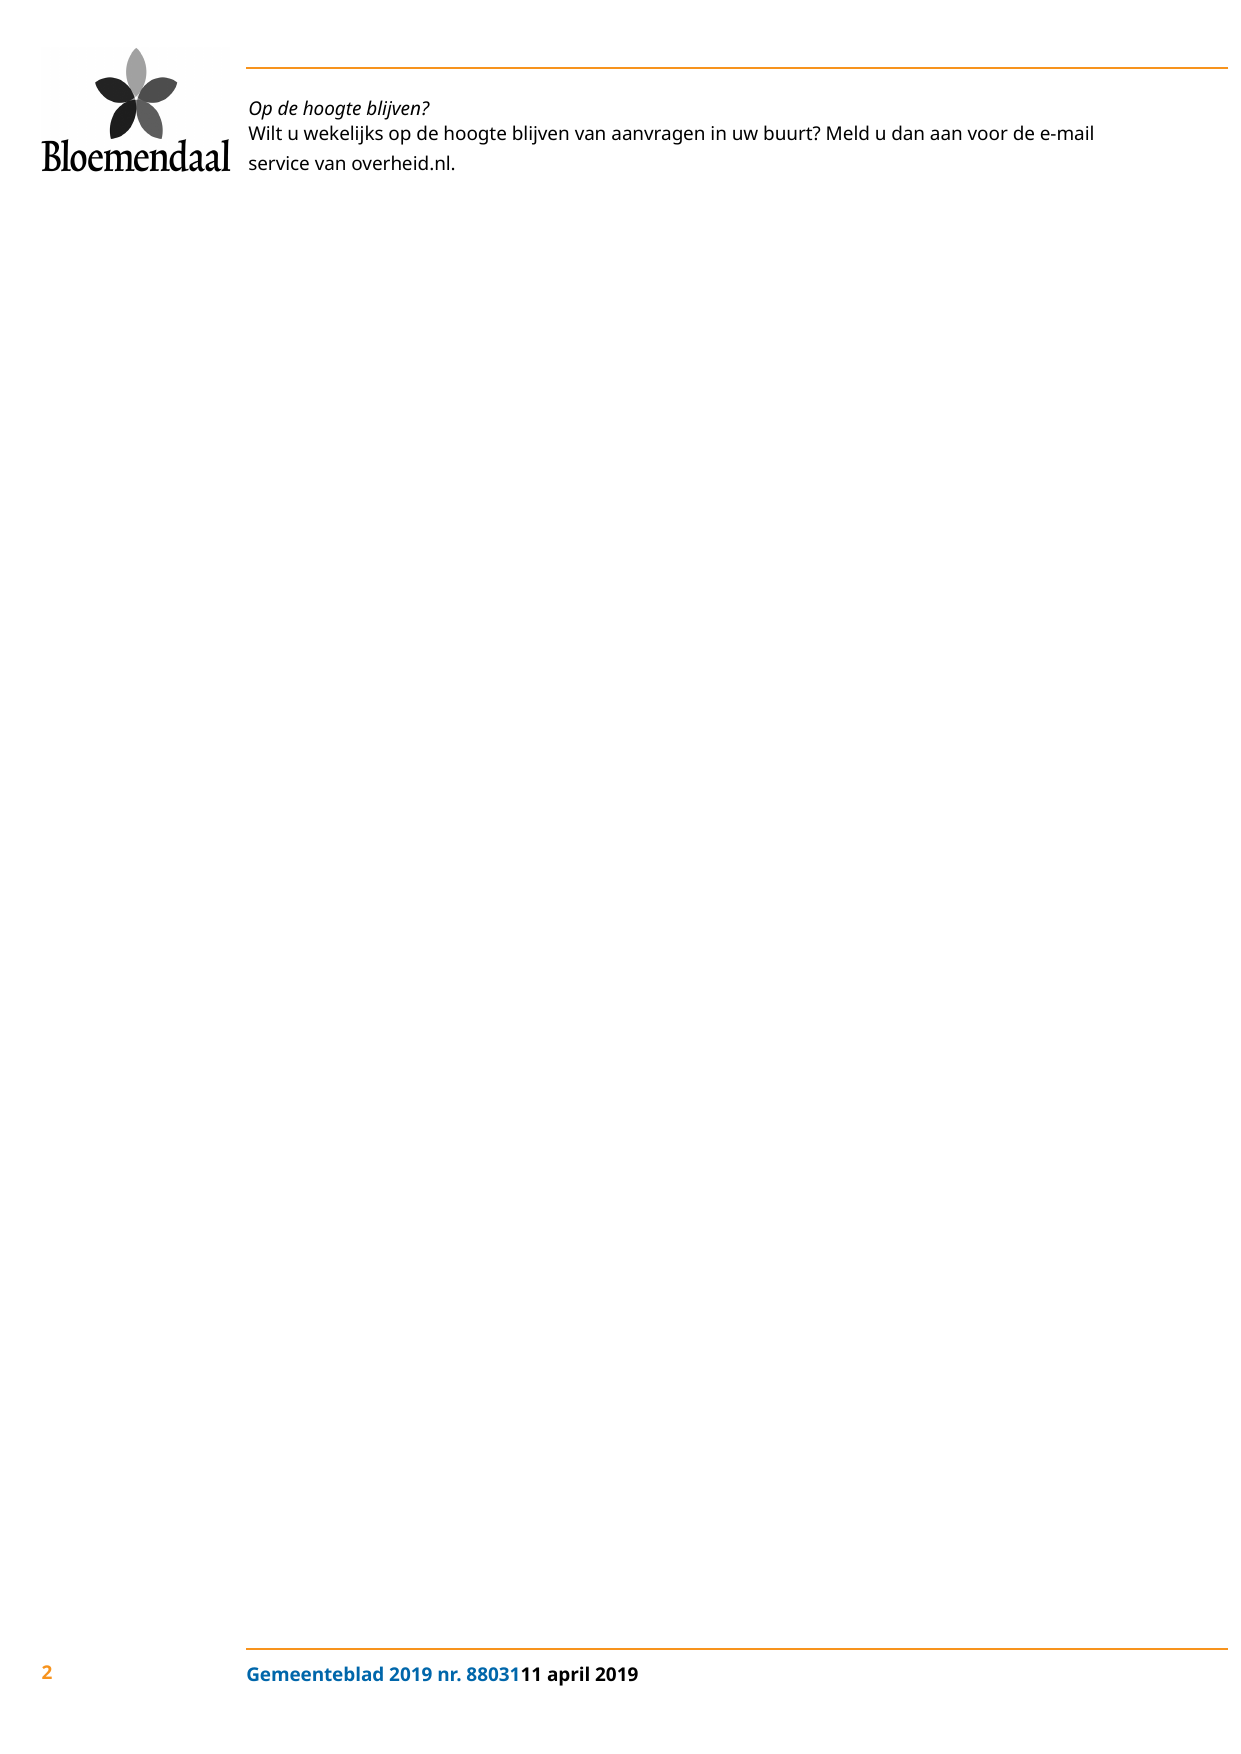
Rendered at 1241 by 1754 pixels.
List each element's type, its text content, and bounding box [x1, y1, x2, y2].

text Op de hoogte blijven? [248, 95, 1152, 121]
text Wilt u wekelijks op de hoogte blijven van aanvragen in uw buurt? Meld u dan aan voor de e-mail service van overheid.nl. [248, 121, 1152, 176]
picture [41, 47, 231, 172]
